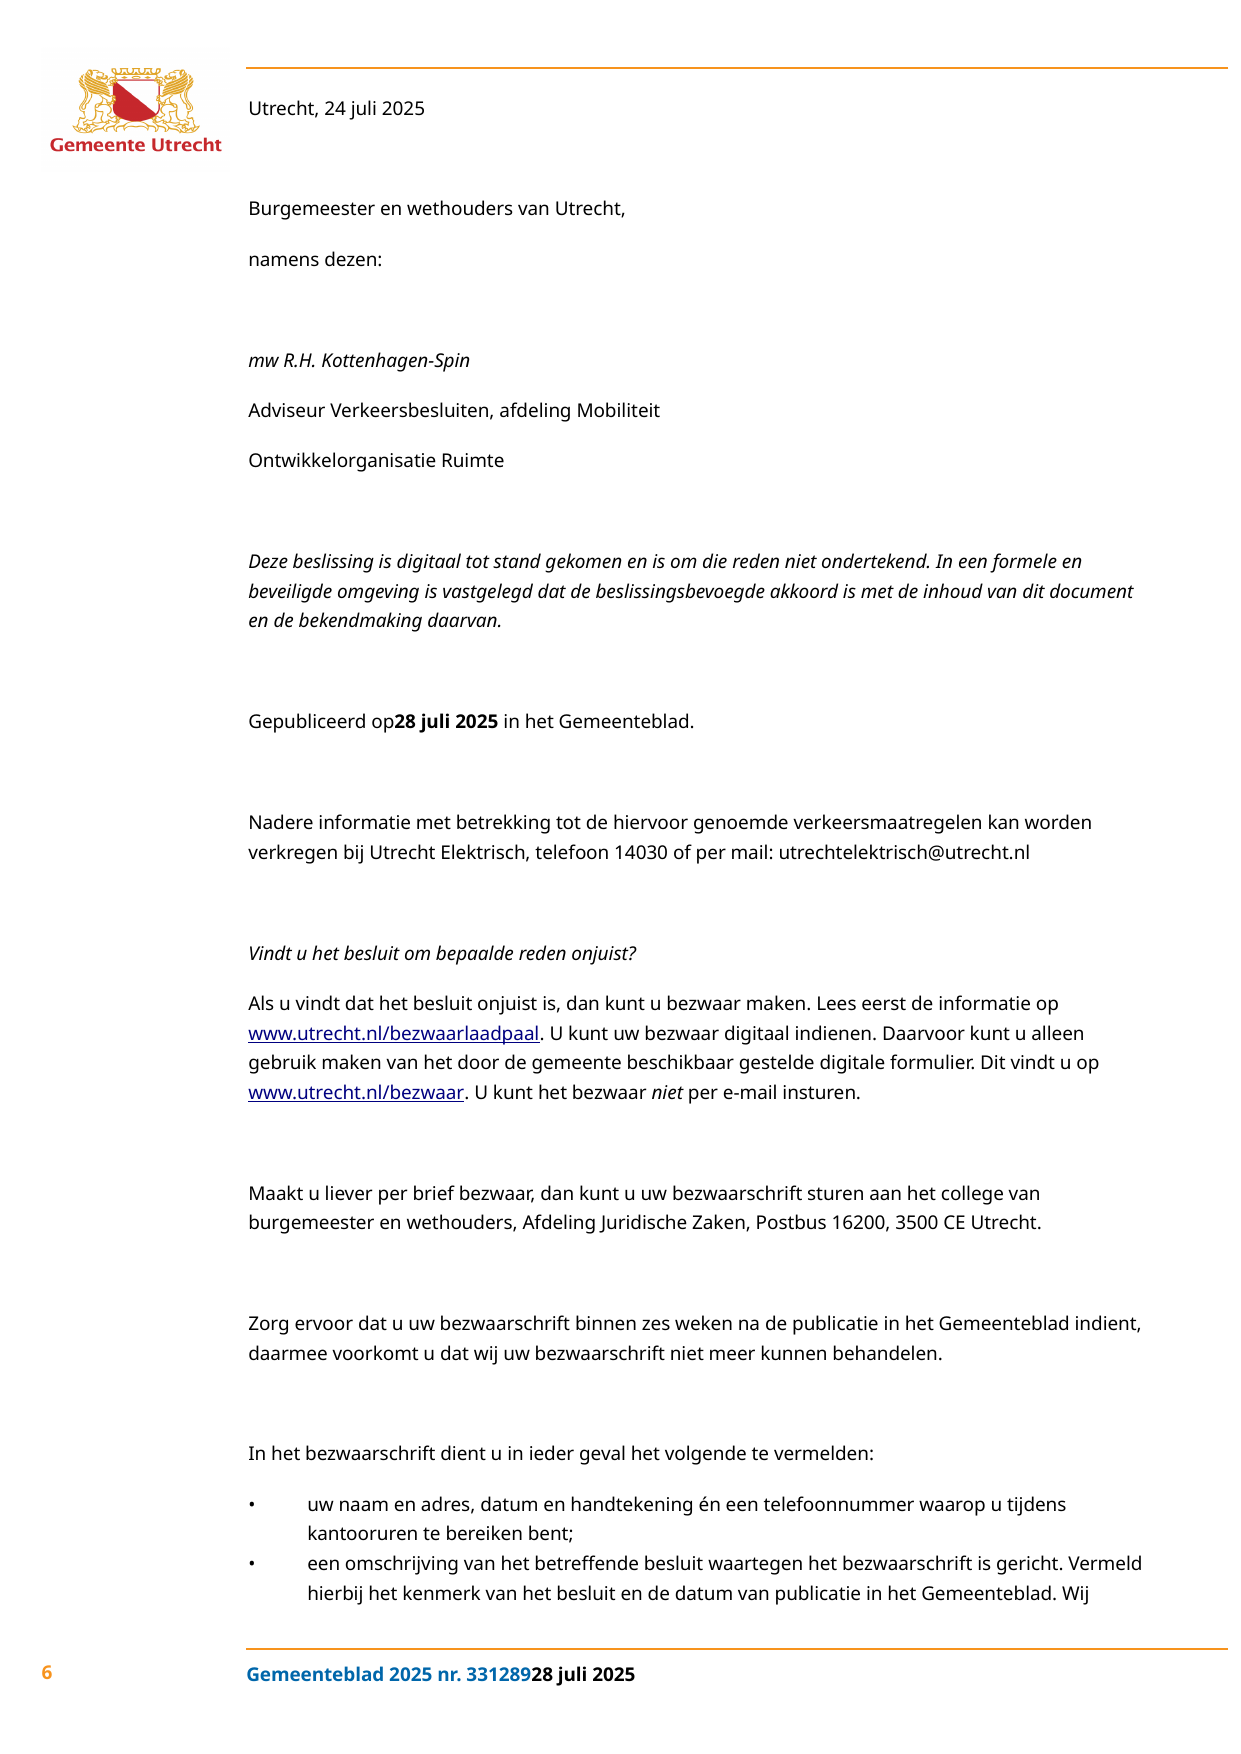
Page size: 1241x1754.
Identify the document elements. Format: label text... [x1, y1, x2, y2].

text Gepubliceerd op28 juli 2025 in het Gemeenteblad. [248, 708, 1152, 734]
text Utrecht, 24 juli 2025 [248, 95, 1152, 121]
text Ontwikkelorganisatie Ruimte [248, 448, 1152, 473]
text namens dezen: [248, 246, 1152, 272]
list uw naam en adres, datum en handtekening én een telefoonnummer waarop u tijdens kantooruren te bereiken bent; [248, 1491, 1152, 1546]
picture [41, 47, 231, 172]
text mw R.H. Kottenhagen-Spin [248, 347, 1152, 373]
text Vindt u het besluit om bepaalde reden onjuist? [248, 940, 1152, 966]
text Nadere informatie met betrekking tot de hiervoor genoemde verkeersmaatregelen kan worden verkregen bij Utrecht Elektrisch, telefoon 14030 of per mail: utrechtelektrisch@utrecht.nl [248, 809, 1152, 865]
text In het bezwaarschrift dient u in ieder geval het volgende te vermelden: [248, 1441, 1152, 1466]
text Als u vindt dat het besluit onjuist is, dan kunt u bezwaar maken. Lees eerst de informatie op www.utrecht.nl/bezwaarlaadpaal. U kunt uw bezwaar digitaal indienen. Daarvoor kunt u alleen gebruik maken van het door de gemeente beschikbaar gestelde digitale formulier. Dit vindt u op www.utrecht.nl/bezwaar. U kunt het bezwaar niet per e-mail insturen. [248, 990, 1152, 1105]
text Maakt u liever per brief bezwaar, dan kunt u uw bezwaarschrift sturen aan het college van burgemeester en wethouders, Afdeling Juridische Zaken, Postbus 16200, 3500 CE Utrecht. [248, 1180, 1152, 1235]
text Burgemeester en wethouders van Utrecht, [248, 196, 1152, 221]
text Adviseur Verkeersbesluiten, afdeling Mobiliteit [248, 397, 1152, 423]
text Deze beslissing is digitaal tot stand gekomen en is om die reden niet ondertekend. In een formele en beveiligde omgeving is vastgelegd dat de beslissingsbevoegde akkoord is met de inhoud van dit document en de bekendmaking daarvan. [248, 548, 1152, 633]
list een omschrijving van het betreffende besluit waartegen het bezwaarschrift is gericht. Vermeld hierbij het kenmerk van het besluit en de datum van publicatie in het Gemeenteblad. Wij [248, 1550, 1152, 1606]
text Zorg ervoor dat u uw bezwaarschrift binnen zes weken na de publicatie in het Gemeenteblad indient, daarmee voorkomt u dat wij uw bezwaarschrift niet meer kunnen behandelen. [248, 1310, 1152, 1366]
